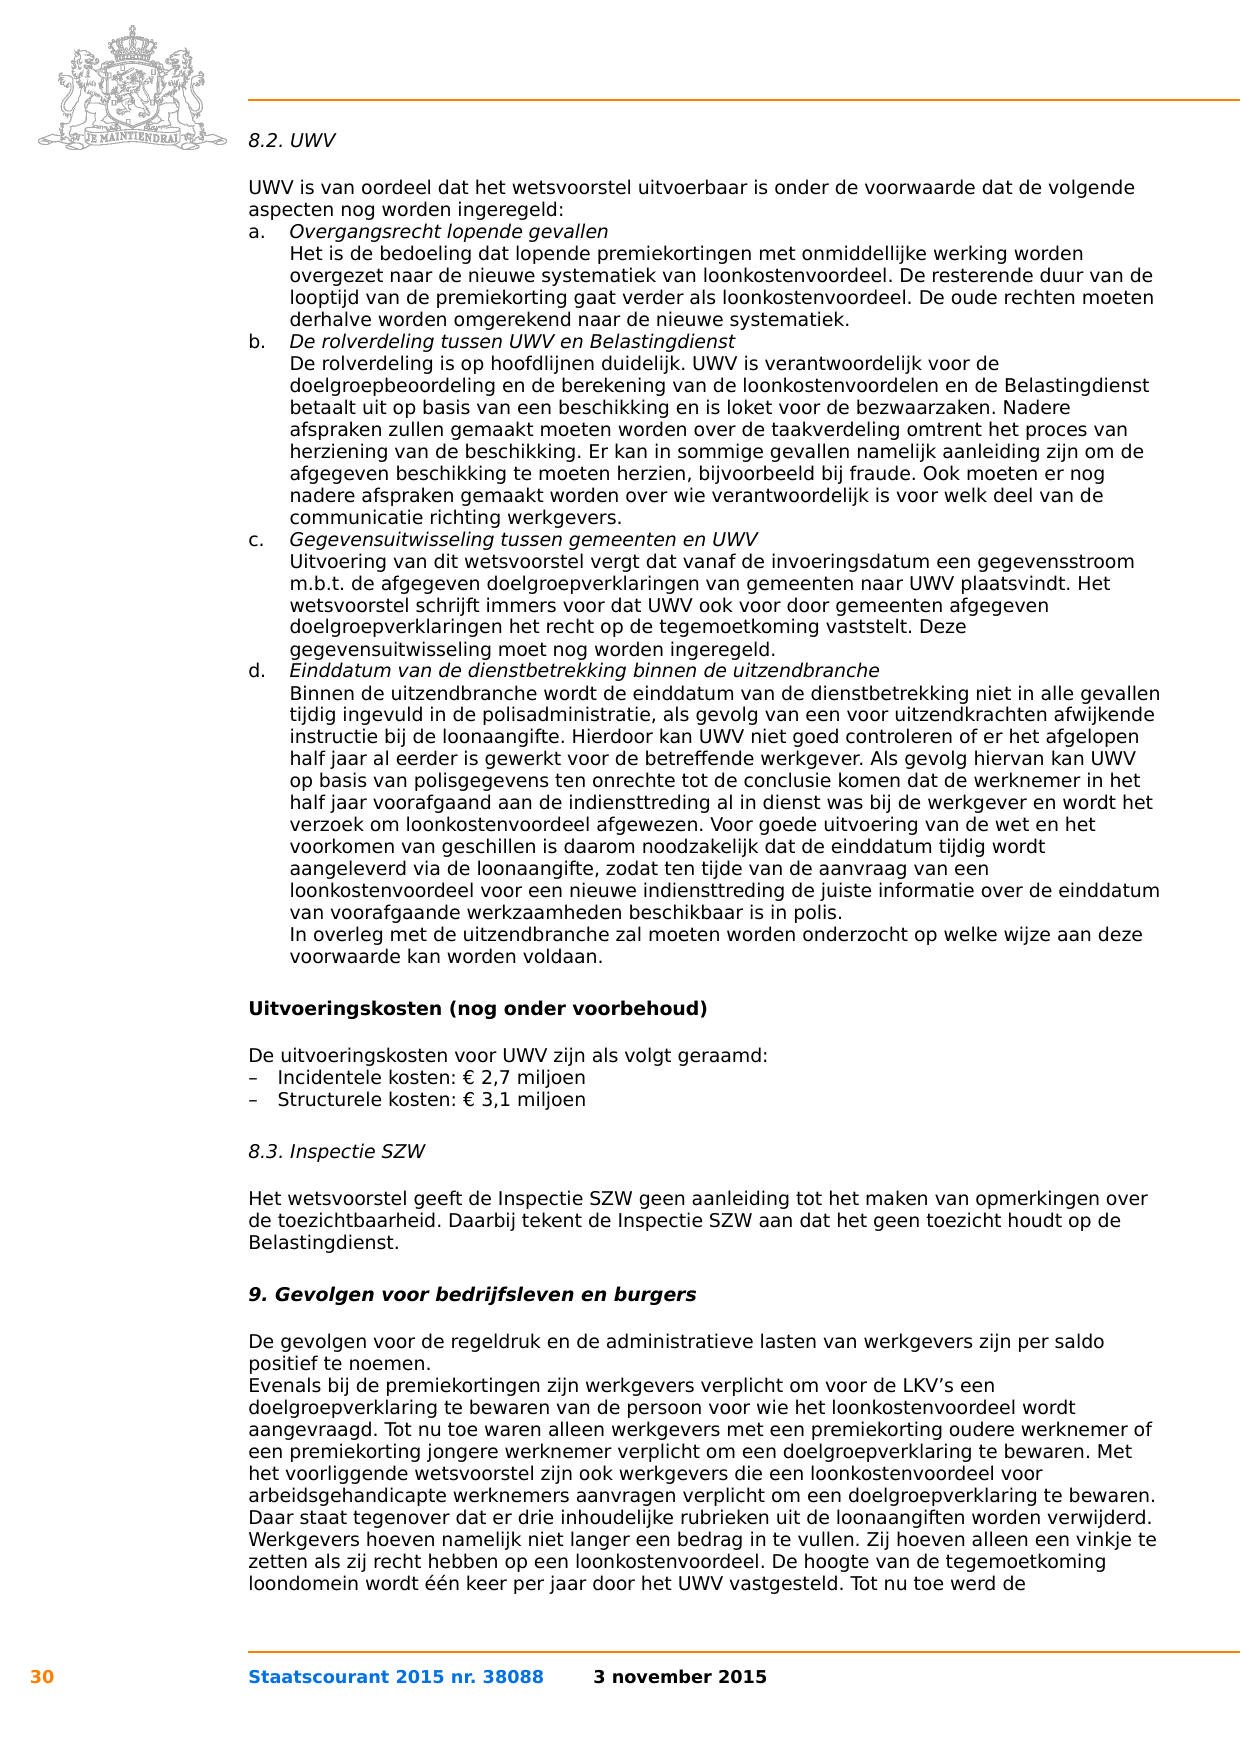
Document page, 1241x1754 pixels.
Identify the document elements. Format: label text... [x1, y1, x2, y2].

text Het wetsvoorstel geeft de Inspectie SZW geen aanleiding tot het maken van opmerkingen over de toezichtbaarheid. Daarbij tekent de Inspectie SZW aan dat het geen toezicht houdt op de Belastingdienst. [248, 1188, 1163, 1254]
subtitle Uitvoeringskosten (nog onder voorbehoud) [248, 998, 1163, 1020]
text c. Gegevensuitwisseling tussen gemeenten en UWV [248, 528, 1163, 551]
text In overleg met de uitzendbranche zal moeten worden onderzocht op welke wijze aan deze voorwaarde kan worden voldaan. [289, 924, 1163, 968]
text b. De rolverdeling tussen UWV en Belastingdienst [248, 331, 1163, 353]
text – Incidentele kosten: € 2,7 miljoen [248, 1067, 1163, 1089]
text UWV is van oordeel dat het wetsvoorstel uitvoerbaar is onder de voorwaarde dat de volgende aspecten nog worden ingeregeld: [248, 177, 1163, 221]
subtitle 8.2. UWV [248, 130, 1163, 152]
picture [38, 25, 227, 150]
text – Structurele kosten: € 3,1 miljoen [248, 1089, 1163, 1111]
text Binnen de uitzendbranche wordt de einddatum van de dienstbetrekking niet in alle gevallen tijdig ingevuld in de polisadministratie, als gevolg van een voor uitzendkrachten afwijkende instructie bij de loonaangifte. Hierdoor kan UWV niet goed controleren of er het afgelopen half jaar al eerder is gewerkt voor de betreffende werkgever. Als gevolg hiervan kan UWV op basis van polisgegevens ten onrechte tot de conclusie komen dat de werknemer in het half jaar voorafgaand aan de indiensttreding al in dienst was bij de werkgever en wordt het verzoek om loonkostenvoordeel afgewezen. Voor goede uitvoering van de wet en het voorkomen van geschillen is daarom noodzakelijk dat de einddatum tijdig wordt aangeleverd via de loonaangifte, zodat ten tijde van de aanvraag van een loonkostenvoordeel voor een nieuwe indiensttreding de juiste informatie over de einddatum van voorafgaande werkzaamheden beschikbaar is in polis. [289, 682, 1163, 924]
text De gevolgen voor de regeldruk en de administratieve lasten van werkgevers zijn per saldo positief te noemen. [248, 1331, 1163, 1375]
subtitle 8.3. Inspectie SZW [248, 1141, 1163, 1163]
text De uitvoeringskosten voor UWV zijn als volgt geraamd: [248, 1045, 1163, 1067]
subtitle 9. Gevolgen voor bedrijfsleven en burgers [248, 1284, 1163, 1306]
text Uitvoering van dit wetsvoorstel vergt dat vanaf de invoeringsdatum een gegevensstroom m.b.t. de afgegeven doelgroepverklaringen van gemeenten naar UWV plaatsvindt. Het wetsvoorstel schrijft immers voor dat UWV ook voor door gemeenten afgegeven doelgroepverklaringen het recht op de tegemoetkoming vaststelt. Deze gegevensuitwisseling moet nog worden ingeregeld. [289, 551, 1163, 660]
text a. Overgangsrecht lopende gevallen [248, 221, 1163, 243]
text Het is de bedoeling dat lopende premiekortingen met onmiddellijke werking worden overgezet naar de nieuwe systematiek van loonkostenvoordeel. De resterende duur van de looptijd van de premiekorting gaat verder als loonkostenvoordeel. De oude rechten moeten derhalve worden omgerekend naar de nieuwe systematiek. [289, 243, 1163, 331]
text Evenals bij de premiekortingen zijn werkgevers verplicht om voor de LKV’s een doelgroepverklaring te bewaren van de persoon voor wie het loonkostenvoordeel wordt aangevraagd. Tot nu toe waren alleen werkgevers met een premiekorting oudere werknemer of een premiekorting jongere werknemer verplicht om een doelgroepverklaring te bewaren. Met het voorliggende wetsvoorstel zijn ook werkgevers die een loonkostenvoordeel voor arbeidsgehandicapte werknemers aanvragen verplicht om een doelgroepverklaring te bewaren. Daar staat tegenover dat er drie inhoudelijke rubrieken uit de loonaangiften worden verwijderd. Werkgevers hoeven namelijk niet langer een bedrag in te vullen. Zij hoeven alleen een vinkje te zetten als zij recht hebben op een loonkostenvoordeel. De hoogte van de tegemoetkoming loondomein wordt één keer per jaar door het UWV vastgesteld. Tot nu toe werd de [248, 1375, 1163, 1595]
text d. Einddatum van de dienstbetrekking binnen de uitzendbranche [248, 660, 1163, 682]
text De rolverdeling is op hoofdlijnen duidelijk. UWV is verantwoordelijk voor de doelgroepbeoordeling en de berekening van de loonkostenvoordelen en de Belastingdienst betaalt uit op basis van een beschikking en is loket voor de bezwaarzaken. Nadere afspraken zullen gemaakt moeten worden over de taakverdeling omtrent het proces van herziening van de beschikking. Er kan in sommige gevallen namelijk aanleiding zijn om de afgegeven beschikking te moeten herzien, bijvoorbeeld bij fraude. Ook moeten er nog nadere afspraken gemaakt worden over wie verantwoordelijk is voor welk deel van de communicatie richting werkgevers. [289, 353, 1163, 528]
